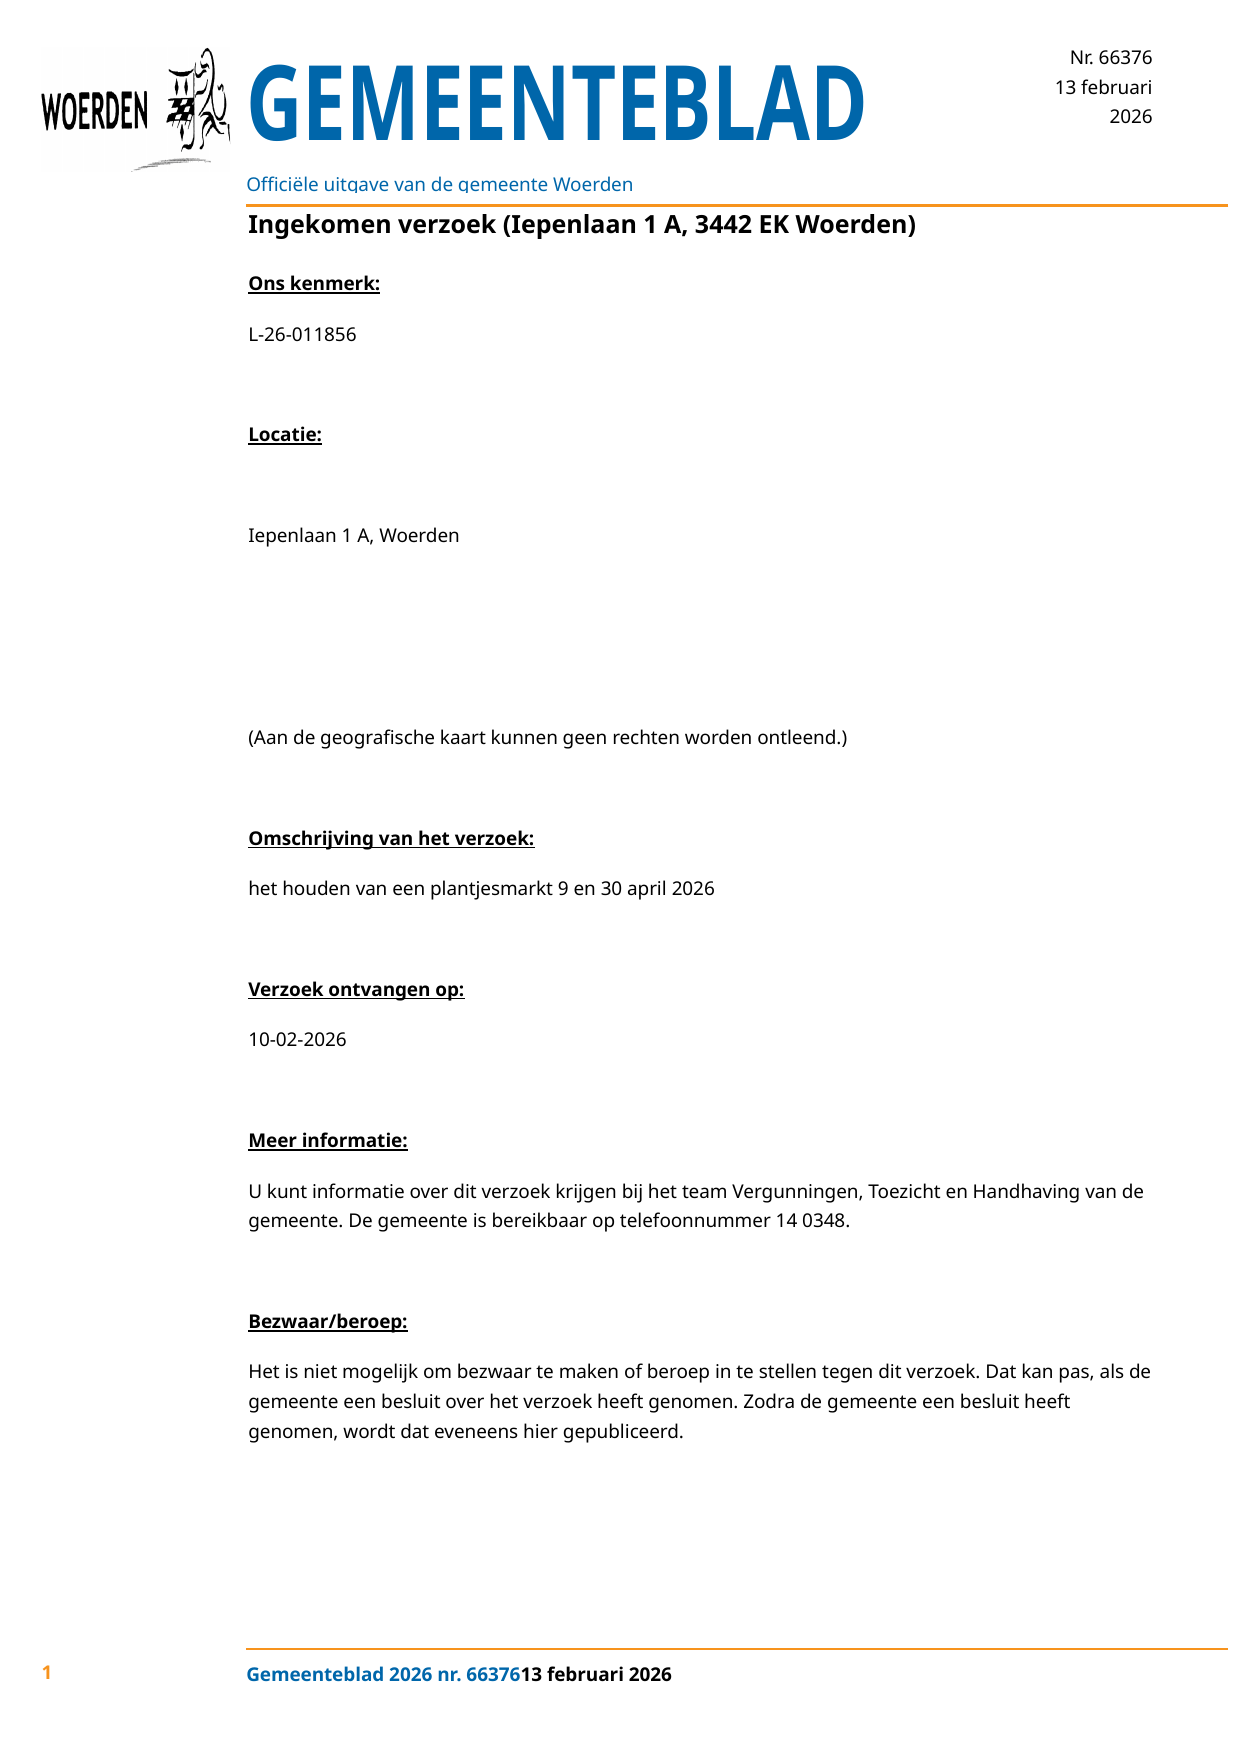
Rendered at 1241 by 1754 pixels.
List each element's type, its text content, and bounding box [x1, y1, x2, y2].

text Bezwaar/beroep: [248, 1308, 1152, 1334]
text U kunt informatie over dit verzoek krijgen bij het team Vergunningen, Toezicht en Handhaving van de gemeente. De gemeente is bereikbaar op telefoonnummer 14 0348. [248, 1178, 1152, 1233]
text Meer informatie: [248, 1127, 1152, 1153]
text het houden van een plantjesmarkt 9 en 30 april 2026 [248, 875, 1152, 901]
text Locatie: [248, 422, 1152, 447]
text Omschrijving van het verzoek: [248, 825, 1152, 851]
text Ingekomen verzoek (Iepenlaan 1 A, 3442 EK Woerden) [248, 207, 1152, 241]
text (Aan de geografische kaart kunnen geen rechten worden ontleend.) [248, 724, 1152, 750]
picture [41, 47, 231, 172]
text 10-02-2026 [248, 1027, 1152, 1052]
text L-26-011856 [248, 321, 1152, 346]
text Iepenlaan 1 A, Woerden [248, 522, 1152, 548]
text Het is niet mogelijk om bezwaar te maken of beroep in te stellen tegen dit verzoek. Dat kan pas, als de gemeente een besluit over het verzoek heeft genomen. Zodra de gemeente een besluit heeft genomen, wordt dat eveneens hier gepubliceerd. [248, 1359, 1152, 1443]
text Ons kenmerk: [248, 270, 1152, 296]
text Verzoek ontvangen op: [248, 976, 1152, 1002]
